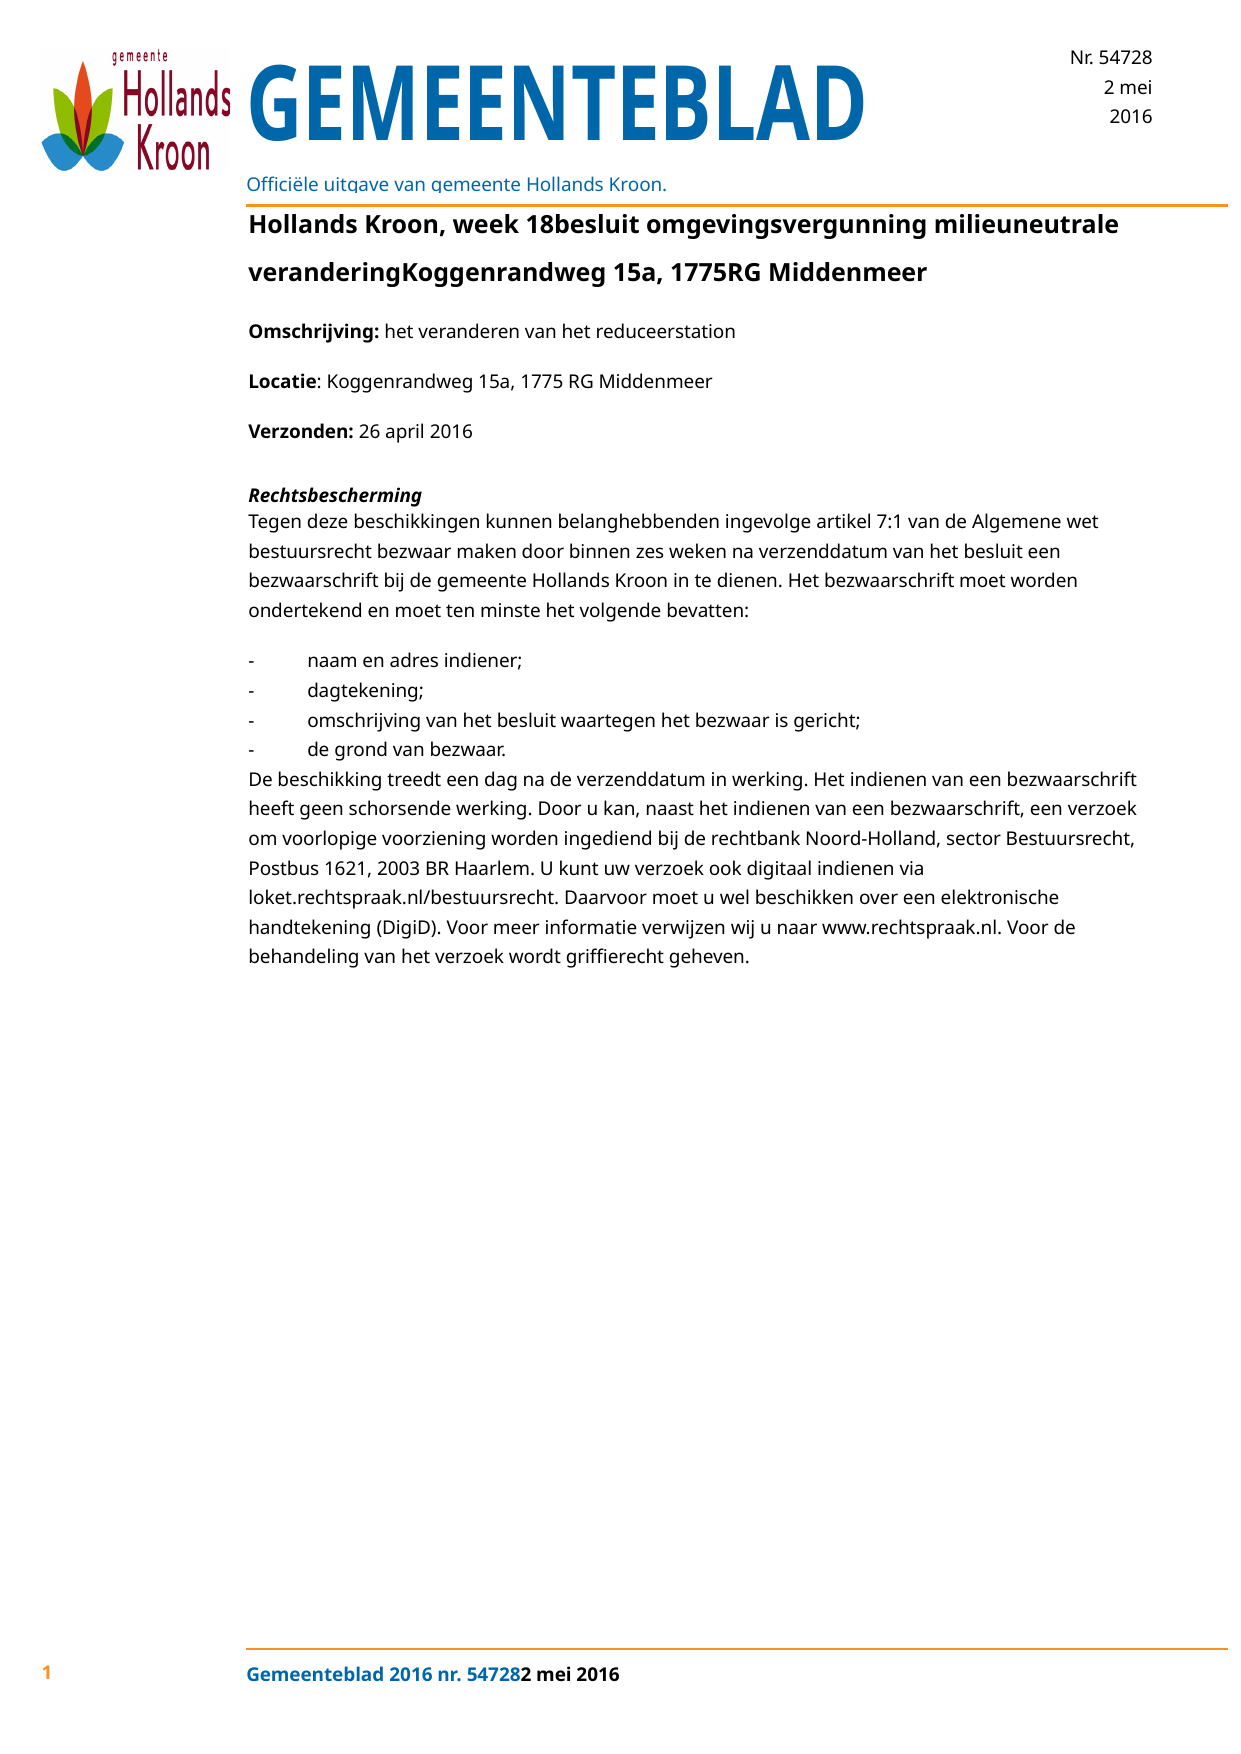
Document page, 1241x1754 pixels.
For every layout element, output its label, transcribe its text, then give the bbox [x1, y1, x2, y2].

list omschrijving van het besluit waartegen het bezwaar is gericht; [248, 707, 1152, 732]
text Hollands Kroon, week 18besluit omgevingsvergunning milieuneutrale veranderingKoggenrandweg 15a, 1775RG Middenmeer [248, 207, 1152, 288]
text Omschrijving: het veranderen van het reduceerstation [248, 318, 1152, 344]
text Locatie: Koggenrandweg 15a, 1775 RG Middenmeer [248, 368, 1152, 394]
list dagtekening; [248, 677, 1152, 703]
list de grond van bezwaar. [248, 736, 1152, 762]
text Rechtsbescherming [248, 483, 1152, 508]
text Verzonden: 26 april 2016 [248, 419, 1152, 444]
list naam en adres indiener; [248, 648, 1152, 673]
text Tegen deze beschikkingen kunnen belanghebbenden ingevolge artikel 7:1 van de Algemene wet bestuursrecht bezwaar maken door binnen zes weken na verzenddatum van het besluit een bezwaarschrift bij de gemeente Hollands Kroon in te dienen. Het bezwaarschrift moet worden ondertekend en moet ten minste het volgende bevatten: [248, 508, 1152, 623]
picture [41, 47, 231, 172]
text De beschikking treedt een dag na de verzenddatum in werking. Het indienen van een bezwaarschrift heeft geen schorsende werking. Door u kan, naast het indienen van een bezwaarschrift, een verzoek om voorlopige voorziening worden ingediend bij de rechtbank Noord-Holland, sector Bestuursrecht, Postbus 1621, 2003 BR Haarlem. U kunt uw verzoek ook digitaal indienen via loket.rechtspraak.nl/bestuursrecht. Daarvoor moet u wel beschikken over een elektronische handtekening (DigiD). Voor meer informatie verwijzen wij u naar www.rechtspraak.nl. Voor de behandeling van het verzoek wordt griffierecht geheven. [248, 766, 1152, 969]
